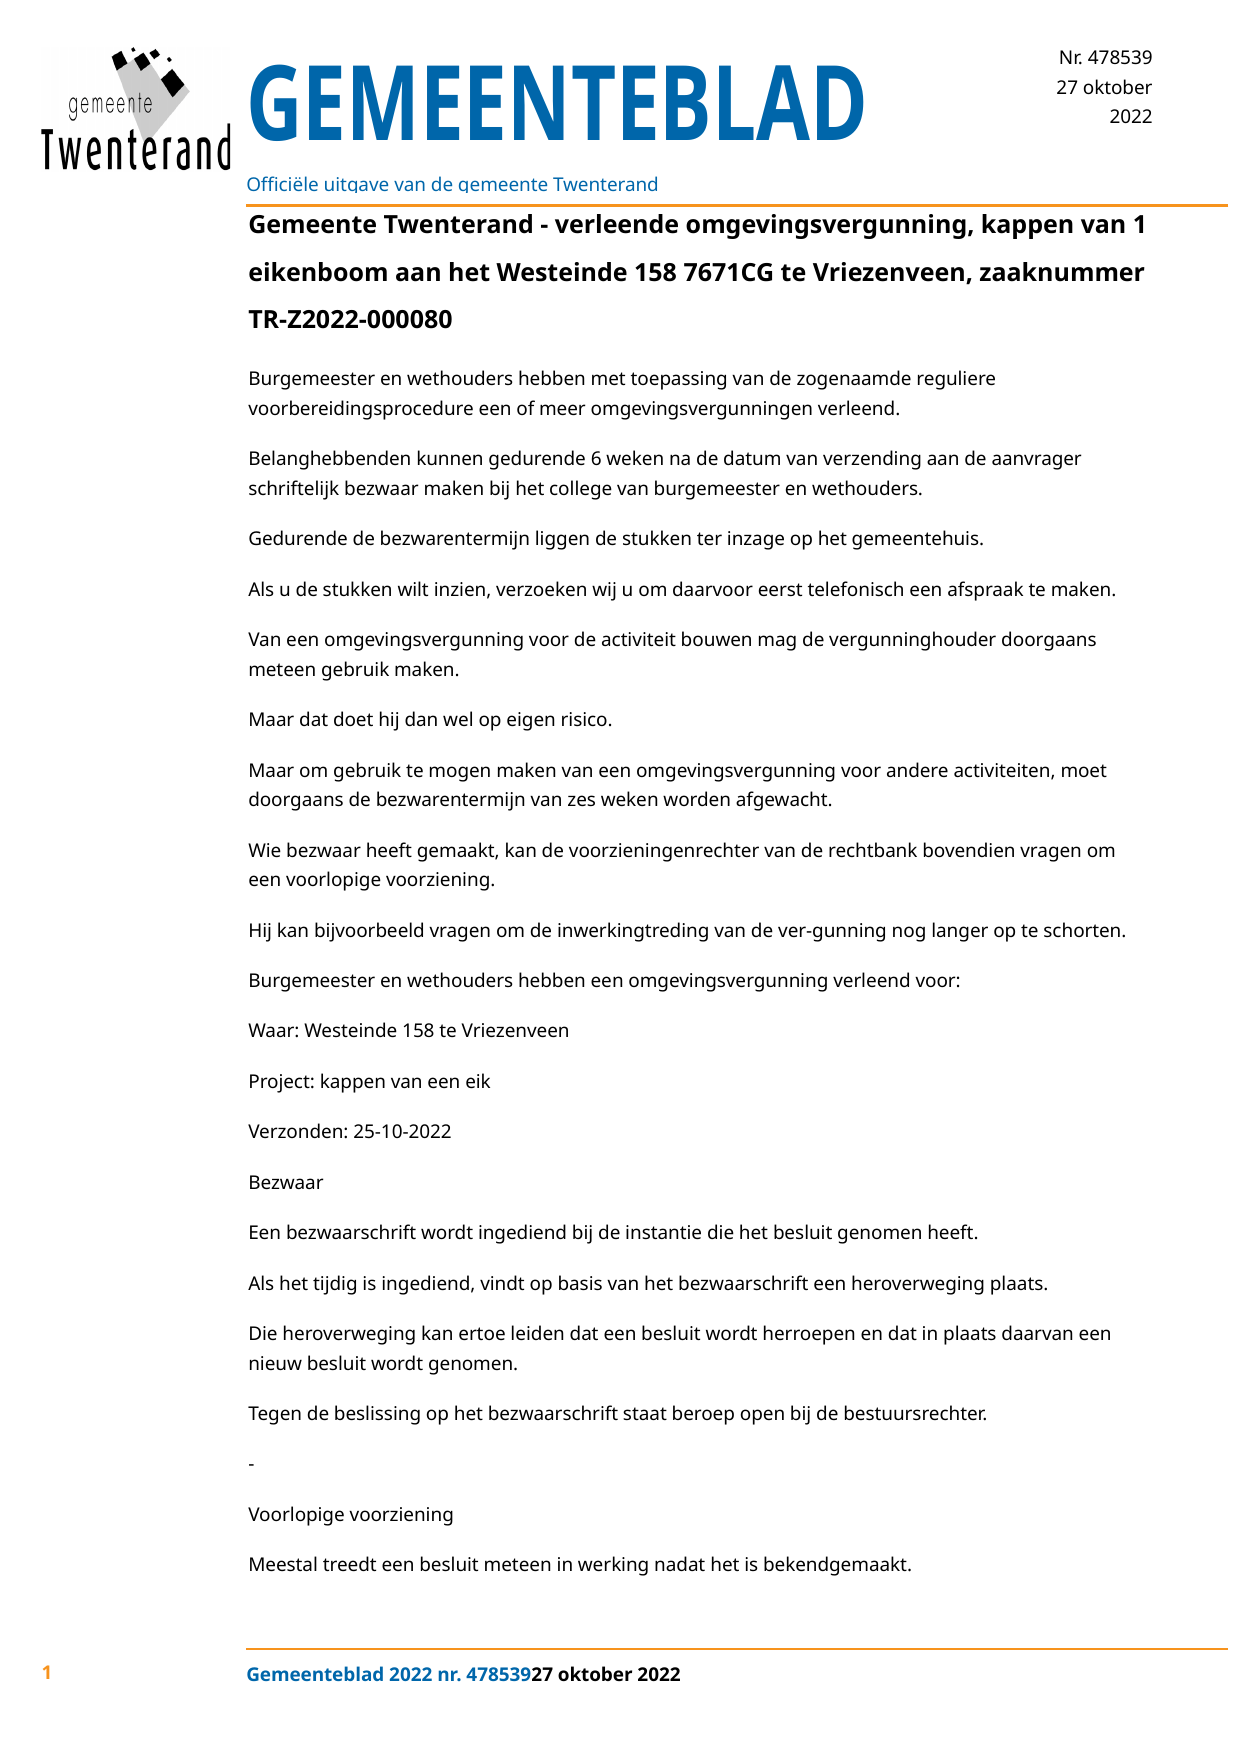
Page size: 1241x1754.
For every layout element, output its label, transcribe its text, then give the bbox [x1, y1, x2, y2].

text Voorlopige voorziening [248, 1501, 1152, 1527]
text Tegen de beslissing op het bezwaarschrift staat beroep open bij de bestuursrechter. [248, 1400, 1152, 1426]
text Meestal treedt een besluit meteen in werking nadat het is bekendgemaakt. [248, 1551, 1152, 1577]
text Gemeente Twenterand - verleende omgevingsvergunning, kappen van 1 eikenboom aan het Westeinde 158 7671CG te Vriezenveen, zaaknummer TR-Z2022-000080 [248, 207, 1152, 336]
text Als het tijdig is ingediend, vindt op basis van het bezwaarschrift een heroverweging plaats. [248, 1270, 1152, 1295]
text Burgemeester en wethouders hebben een omgevingsvergunning verleend voor: [248, 967, 1152, 993]
picture [41, 47, 231, 172]
text Bezwaar [248, 1169, 1152, 1194]
text Project: kappen van een eik [248, 1068, 1152, 1094]
text Hij kan bijvoorbeeld vragen om de inwerkingtreding van de ver-gunning nog langer op te schorten. [248, 917, 1152, 942]
text Maar om gebruik te mogen maken van een omgevingsvergunning voor andere activiteiten, moet doorgaans de bezwarentermijn van zes weken worden afgewacht. [248, 757, 1152, 812]
text Verzonden: 25-10-2022 [248, 1118, 1152, 1144]
text Als u de stukken wilt inzien, verzoeken wij u om daarvoor eerst telefonisch een afspraak te maken. [248, 576, 1152, 602]
text Belanghebbenden kunnen gedurende 6 weken na de datum van verzending aan de aanvrager schriftelijk bezwaar maken bij het college van burgemeester en wethouders. [248, 446, 1152, 501]
text Een bezwaarschrift wordt ingediend bij de instantie die het besluit genomen heeft. [248, 1219, 1152, 1245]
text Die heroverweging kan ertoe leiden dat een besluit wordt herroepen en dat in plaats daarvan een nieuw besluit wordt genomen. [248, 1320, 1152, 1375]
text Van een omgevingsvergunning voor de activiteit bouwen mag de vergunninghouder doorgaans meteen gebruik maken. [248, 626, 1152, 682]
text Waar: Westeinde 158 te Vriezenveen [248, 1018, 1152, 1043]
text Gedurende de bezwarentermijn liggen de stukken ter inzage op het gemeentehuis. [248, 526, 1152, 551]
text - [248, 1451, 1152, 1476]
text Burgemeester en wethouders hebben met toepassing van de zogenaamde reguliere voorbereidingsprocedure een of meer omgevingsvergunningen verleend. [248, 366, 1152, 421]
text Wie bezwaar heeft gemaakt, kan de voorzieningenrechter van de rechtbank bovendien vragen om een voorlopige voorziening. [248, 837, 1152, 892]
text Maar dat doet hij dan wel op eigen risico. [248, 706, 1152, 732]
